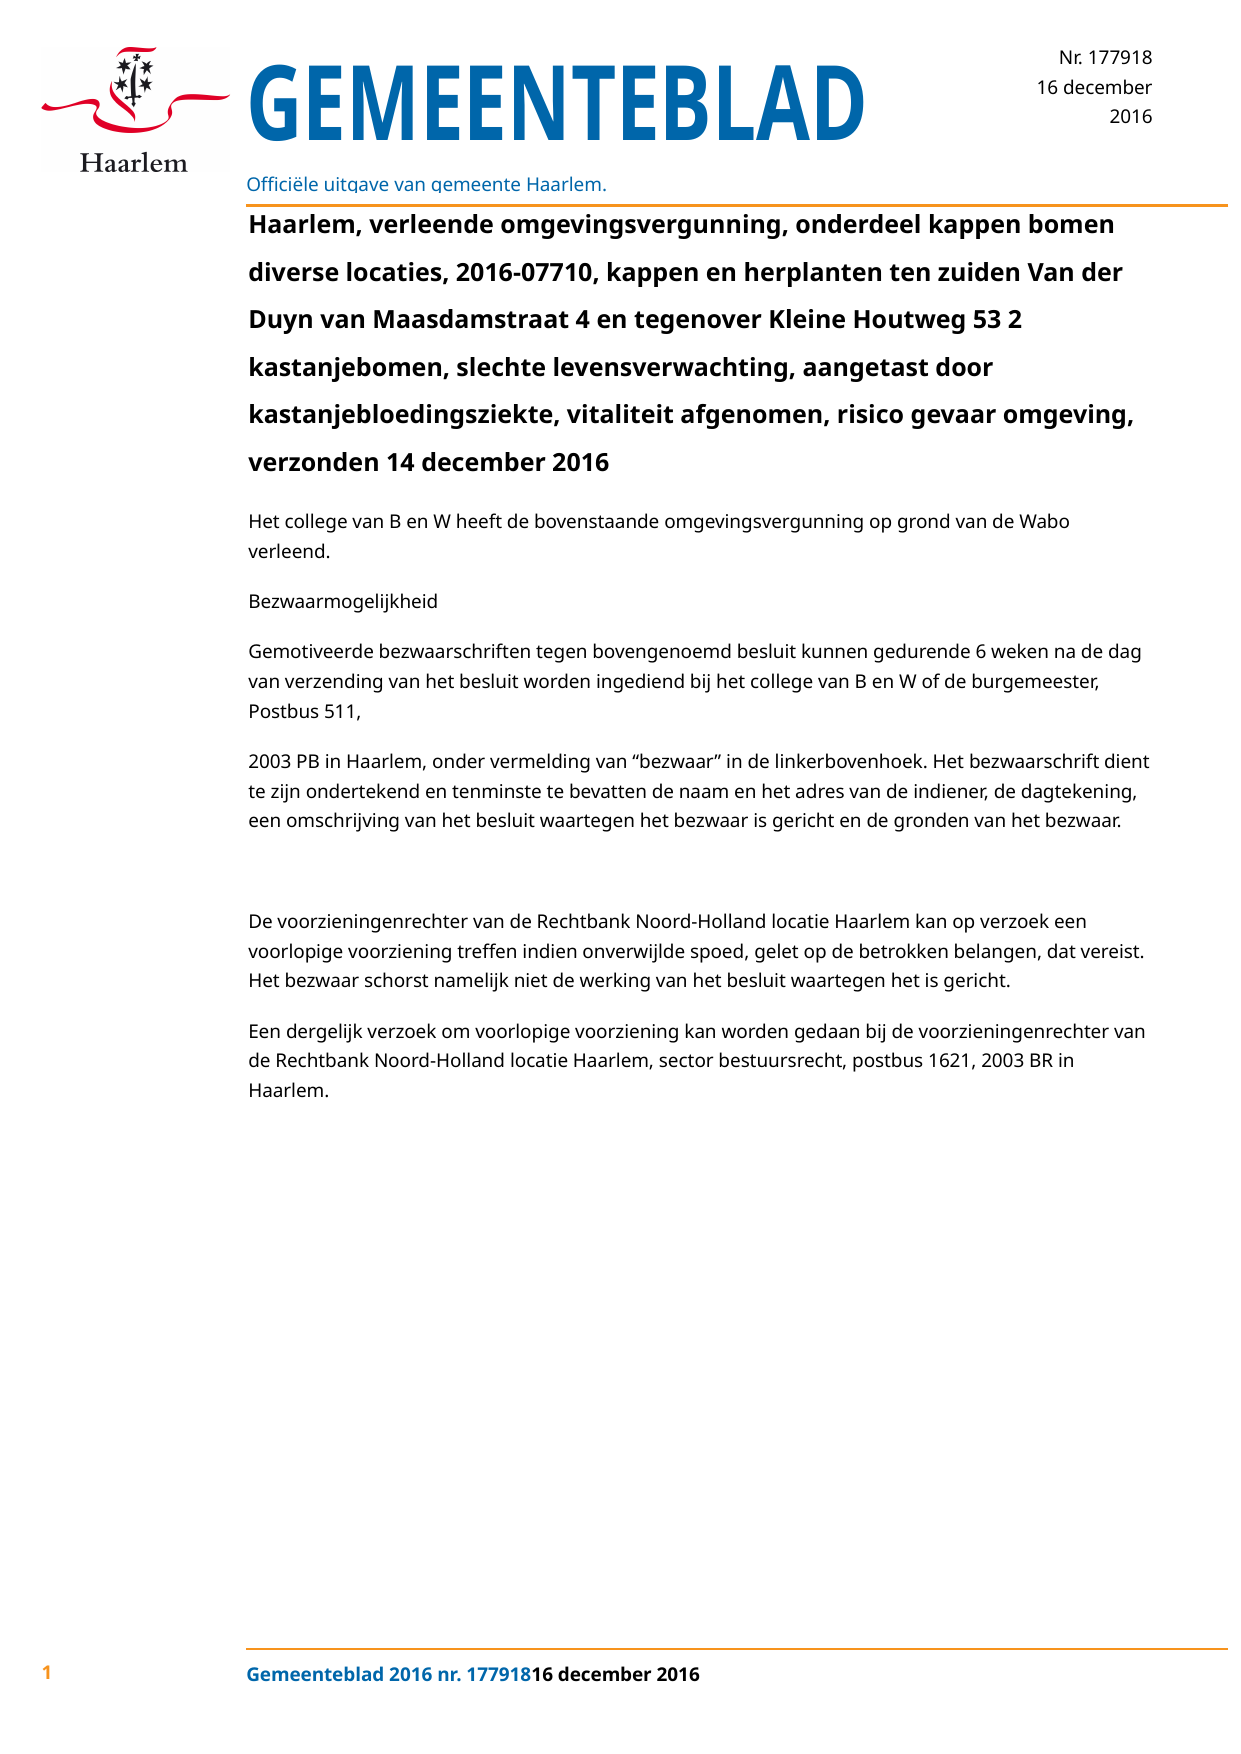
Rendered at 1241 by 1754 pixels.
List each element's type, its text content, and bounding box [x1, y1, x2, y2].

text Haarlem, verleende omgevingsvergunning, onderdeel kappen bomen diverse locaties, 2016-07710, kappen en herplanten ten zuiden Van der Duyn van Maasdamstraat 4 en tegenover Kleine Houtweg 53 2 kastanjebomen, slechte levensverwachting, aangetast door kastanjebloedingsziekte, vitaliteit afgenomen, risico gevaar omgeving, verzonden 14 december 2016 [248, 207, 1152, 479]
text De voorzieningenrechter van de Rechtbank Noord-Holland locatie Haarlem kan op verzoek een voorlopige voorziening treffen indien onverwijlde spoed, gelet op de betrokken belangen, dat vereist. Het bezwaar schorst namelijk niet de werking van het besluit waartegen het is gericht. [248, 908, 1152, 993]
text Het college van B en W heeft de bovenstaande omgevingsvergunning op grond van de Wabo verleend. [248, 508, 1152, 564]
picture [41, 47, 231, 172]
text Een dergelijk verzoek om voorlopige voorziening kan worden gedaan bij de voorzieningenrechter van de Rechtbank Noord-Holland locatie Haarlem, sector bestuursrecht, postbus 1621, 2003 BR in Haarlem. [248, 1018, 1152, 1103]
text Bezwaarmogelijkheid [248, 588, 1152, 614]
text Gemotiveerde bezwaarschriften tegen bovengenoemd besluit kunnen gedurende 6 weken na de dag van verzending van het besluit worden ingediend bij het college van B en W of de burgemeester, Postbus 511, [248, 639, 1152, 724]
text 2003 PB in Haarlem, onder vermelding van “bezwaar” in de linkerbovenhoek. Het bezwaarschrift dient te zijn ondertekend en tenminste te bevatten de naam en het adres van de indiener, de dagtekening, een omschrijving van het besluit waartegen het bezwaar is gericht en de gronden van het bezwaar. [248, 748, 1152, 833]
